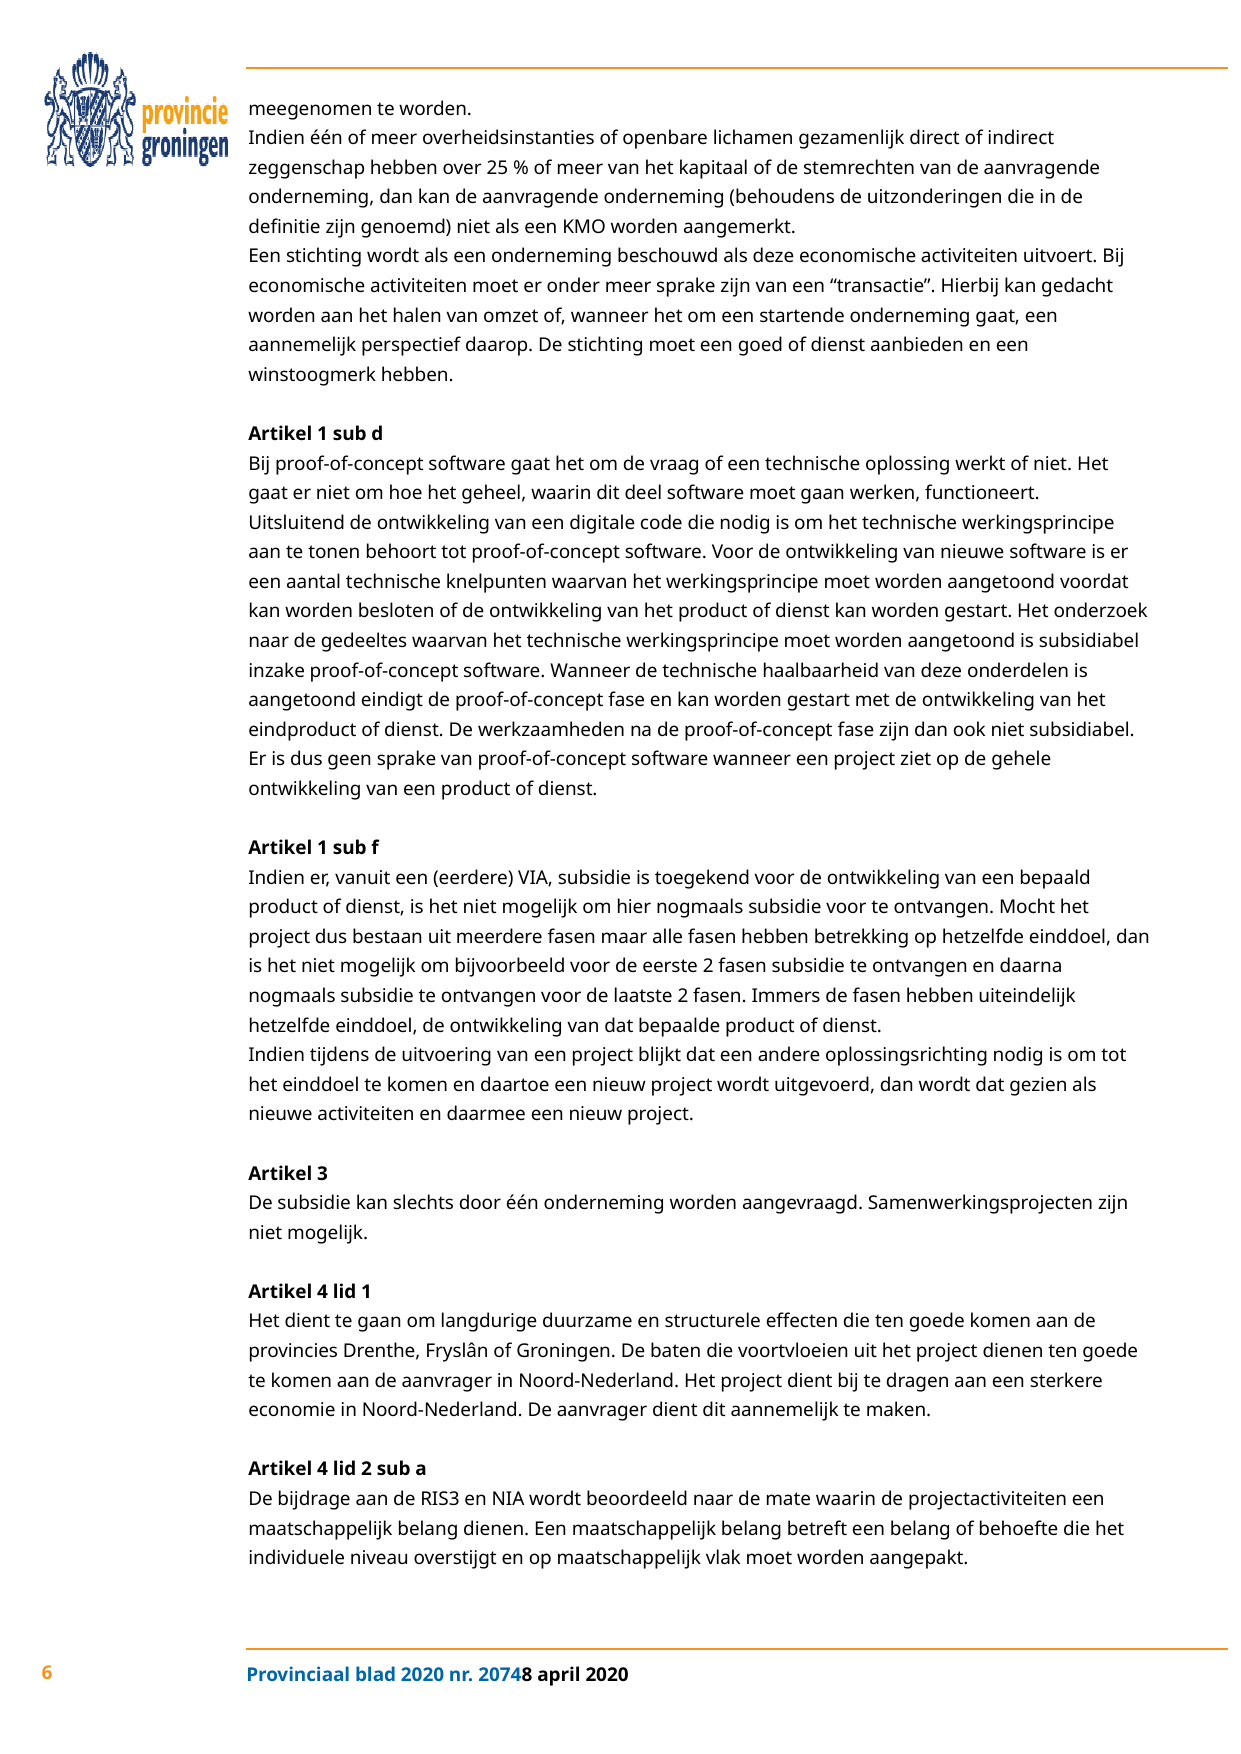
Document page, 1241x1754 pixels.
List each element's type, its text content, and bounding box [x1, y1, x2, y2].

text Artikel 1 sub d [248, 420, 1152, 446]
picture [41, 47, 231, 172]
text De bijdrage aan de RIS3 en NIA wordt beoordeeld naar de mate waarin de projectactiviteiten een maatschappelijk belang dienen. Een maatschappelijk belang betreft een belang of behoefte die het individuele niveau overstijgt en op maatschappelijk vlak moet worden aangepakt. [248, 1485, 1152, 1570]
text Artikel 1 sub f [248, 834, 1152, 860]
text Een stichting wordt als een onderneming beschouwd als deze economische activiteiten uitvoert. Bij economische activiteiten moet er onder meer sprake zijn van een “transactie”. Hierbij kan gedacht worden aan het halen van omzet of, wanneer het om een startende onderneming gaat, een aannemelijk perspectief daarop. De stichting moet een goed of dienst aanbieden en een winstoogmerk hebben. [248, 243, 1152, 387]
text Het dient te gaan om langdurige duurzame en structurele effecten die ten goede komen aan de provincies Drenthe, Fryslân of Groningen. De baten die voortvloeien uit het project dienen ten goede te komen aan de aanvrager in Noord-Nederland. Het project dient bij te dragen aan een sterkere economie in Noord-Nederland. De aanvrager dient dit aannemelijk te maken. [248, 1308, 1152, 1422]
text De subsidie kan slechts door één onderneming worden aangevraagd. Samenwerkingsprojecten zijn niet mogelijk. [248, 1189, 1152, 1245]
text Indien tijdens de uitvoering van een project blijkt dat een andere oplossingsrichting nodig is om tot het einddoel te komen en daartoe een nieuw project wordt uitgevoerd, dan wordt dat gezien als nieuwe activiteiten en daarmee een nieuw project. [248, 1041, 1152, 1126]
text Artikel 4 lid 1 [248, 1278, 1152, 1304]
text Indien er, vanuit een (eerdere) VIA, subsidie is toegekend voor de ontwikkeling van een bepaald product of dienst, is het niet mogelijk om hier nogmaals subsidie voor te ontvangen. Mocht het project dus bestaan uit meerdere fasen maar alle fasen hebben betrekking op hetzelfde einddoel, dan is het niet mogelijk om bijvoorbeeld voor de eerste 2 fasen subsidie te ontvangen en daarna nogmaals subsidie te ontvangen voor de laatste 2 fasen. Immers de fasen hebben uiteindelijk hetzelfde einddoel, de ontwikkeling van dat bepaalde product of dienst. [248, 864, 1152, 1038]
text Bij proof-of-concept software gaat het om de vraag of een technische oplossing werkt of niet. Het gaat er niet om hoe het geheel, waarin dit deel software moet gaan werken, functioneert. [248, 450, 1152, 505]
text Artikel 3 [248, 1160, 1152, 1186]
text Artikel 4 lid 2 sub a [248, 1456, 1152, 1481]
text Uitsluitend de ontwikkeling van een digitale code die nodig is om het technische werkingsprincipe aan te tonen behoort tot proof-of-concept software. Voor de ontwikkeling van nieuwe software is er een aantal technische knelpunten waarvan het werkingsprincipe moet worden aangetoond voordat kan worden besloten of de ontwikkeling van het product of dienst kan worden gestart. Het onderzoek naar de gedeeltes waarvan het technische werkingsprincipe moet worden aangetoond is subsidiabel inzake proof-of-concept software. Wanneer de technische haalbaarheid van deze onderdelen is aangetoond eindigt de proof-of-concept fase en kan worden gestart met de ontwikkeling van het eindproduct of dienst. De werkzaamheden na de proof-of-concept fase zijn dan ook niet subsidiabel. [248, 509, 1152, 742]
text meegenomen te worden. [248, 95, 1152, 121]
text Indien één of meer overheidsinstanties of openbare lichamen gezamenlijk direct of indirect zeggenschap hebben over 25 % of meer van het kapitaal of de stemrechten van de aanvragende onderneming, dan kan de aanvragende onderneming (behoudens de uitzonderingen die in de definitie zijn genoemd) niet als een KMO worden aangemerkt. [248, 124, 1152, 239]
text Er is dus geen sprake van proof-of-concept software wanneer een project ziet op de gehele ontwikkeling van een product of dienst. [248, 746, 1152, 801]
